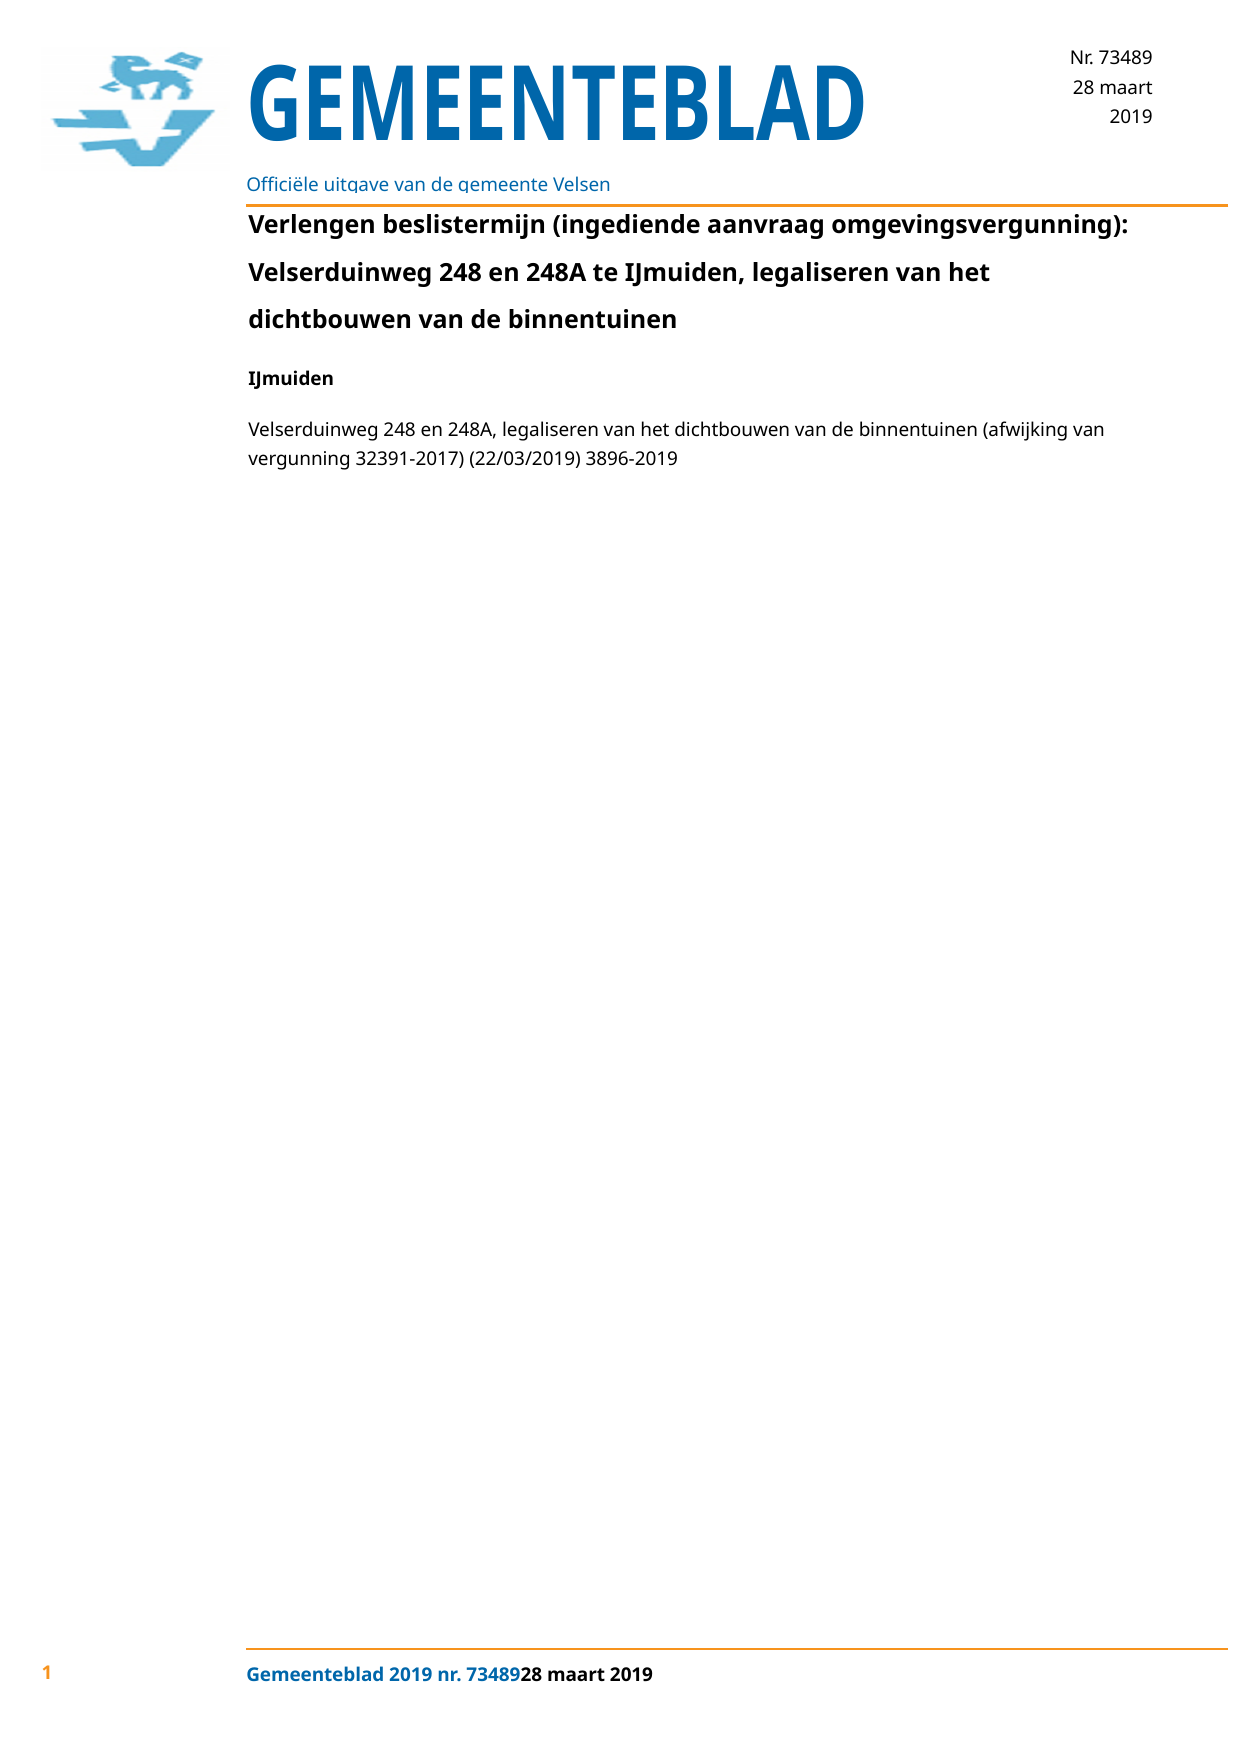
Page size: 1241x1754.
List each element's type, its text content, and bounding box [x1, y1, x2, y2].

text Verlengen beslistermijn (ingediende aanvraag omgevingsvergunning): Velserduinweg 248 en 248A te IJmuiden, legaliseren van het dichtbouwen van de binnentuinen [248, 207, 1152, 336]
text IJmuiden [248, 366, 1152, 391]
text Velserduinweg 248 en 248A, legaliseren van het dichtbouwen van de binnentuinen (afwijking van vergunning 32391-2017) (22/03/2019) 3896-2019 [248, 416, 1152, 471]
picture [41, 47, 231, 172]
